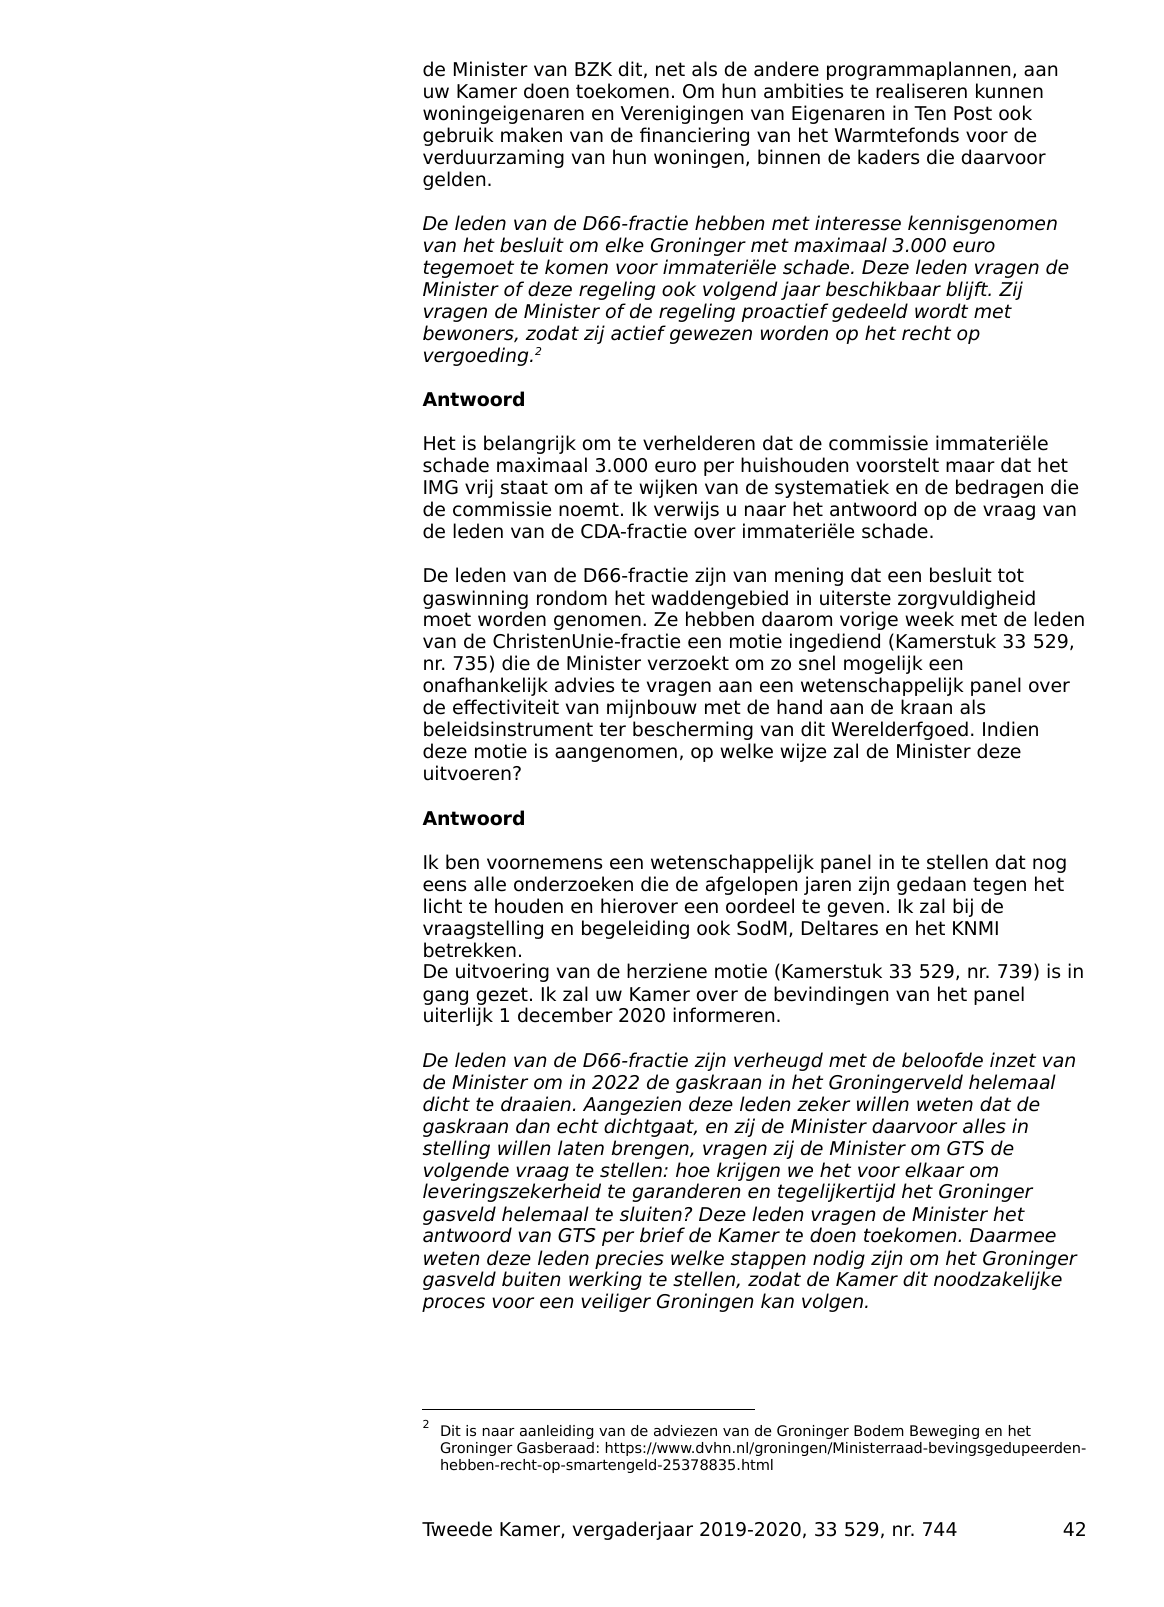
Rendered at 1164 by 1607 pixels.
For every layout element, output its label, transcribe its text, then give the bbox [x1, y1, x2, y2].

text De uitvoering van de herziene motie (Kamerstuk 33 529, nr. 739) is in gang gezet. Ik zal uw Kamer over de bevindingen van het panel uiterlijk 1 december 2020 informeren. [422, 961, 1087, 1027]
text de Minister van BZK dit, net als de andere programmaplannen, aan uw Kamer doen toekomen. Om hun ambities te realiseren kunnen woningeigenaren en Verenigingen van Eigenaren in Ten Post ook gebruik maken van de financiering van het Warmtefonds voor de verduurzaming van hun woningen, binnen de kaders die daarvoor gelden. [422, 59, 1087, 191]
subtitle Antwoord [422, 389, 1087, 411]
text De leden van de D66-fractie zijn van mening dat een besluit tot gaswinning rondom het waddengebied in uiterste zorgvuldigheid moet worden genomen. Ze hebben daarom vorige week met de leden van de ChristenUnie-fractie een motie ingediend (Kamerstuk 33 529, nr. 735) die de Minister verzoekt om zo snel mogelijk een onafhankelijk advies te vragen aan een wetenschappelijk panel over de effectiviteit van mijnbouw met de hand aan de kraan als beleidsinstrument ter bescherming van dit Werelderfgoed. Indien deze motie is aangenomen, op welke wijze zal de Minister deze uitvoeren? [422, 565, 1087, 785]
text Dit is naar aanleiding van de adviezen van de Groninger Bodem Beweging en het Groninger Gasberaad: https://www.dvhn.nl/groningen/Ministerraad-bevingsgedupeerden-hebben-recht-op-smartengeld-25378835.html [422, 1418, 1087, 1474]
text Ik ben voornemens een wetenschappelijk panel in te stellen dat nog eens alle onderzoeken die de afgelopen jaren zijn gedaan tegen het licht te houden en hierover een oordeel te geven. Ik zal bij de vraagstelling en begeleiding ook SodM, Deltares en het KNMI betrekken. [422, 852, 1087, 961]
text Het is belangrijk om te verhelderen dat de commissie immateriële schade maximaal 3.000 euro per huishouden voorstelt maar dat het IMG vrij staat om af te wijken van de systematiek en de bedragen die de commissie noemt. Ik verwijs u naar het antwoord op de vraag van de leden van de CDA-fractie over immateriële schade. [422, 433, 1087, 543]
subtitle Antwoord [422, 807, 1087, 829]
text De leden van de D66-fractie hebben met interesse kennisgenomen van het besluit om elke Groninger met maximaal 3.000 euro tegemoet te komen voor immateriële schade. Deze leden vragen de Minister of deze regeling ook volgend jaar beschikbaar blijft. Zij vragen de Minister of de regeling proactief gedeeld wordt met bewoners, zodat zij actief gewezen worden op het recht op vergoeding. [422, 213, 1087, 367]
text De leden van de D66-fractie zijn verheugd met de beloofde inzet van de Minister om in 2022 de gaskraan in het Groningerveld helemaal dicht te draaien. Aangezien deze leden zeker willen weten dat de gaskraan dan echt dichtgaat, en zij de Minister daarvoor alles in stelling willen laten brengen, vragen zij de Minister om GTS de volgende vraag te stellen: hoe krijgen we het voor elkaar om leveringszekerheid te garanderen en tegelijkertijd het Groninger gasveld helemaal te sluiten? Deze leden vragen de Minister het antwoord van GTS per brief de Kamer te doen toekomen. Daarmee weten deze leden precies welke stappen nodig zijn om het Groninger gasveld buiten werking te stellen, zodat de Kamer dit noodzakelijke proces voor een veiliger Groningen kan volgen. [422, 1049, 1087, 1313]
